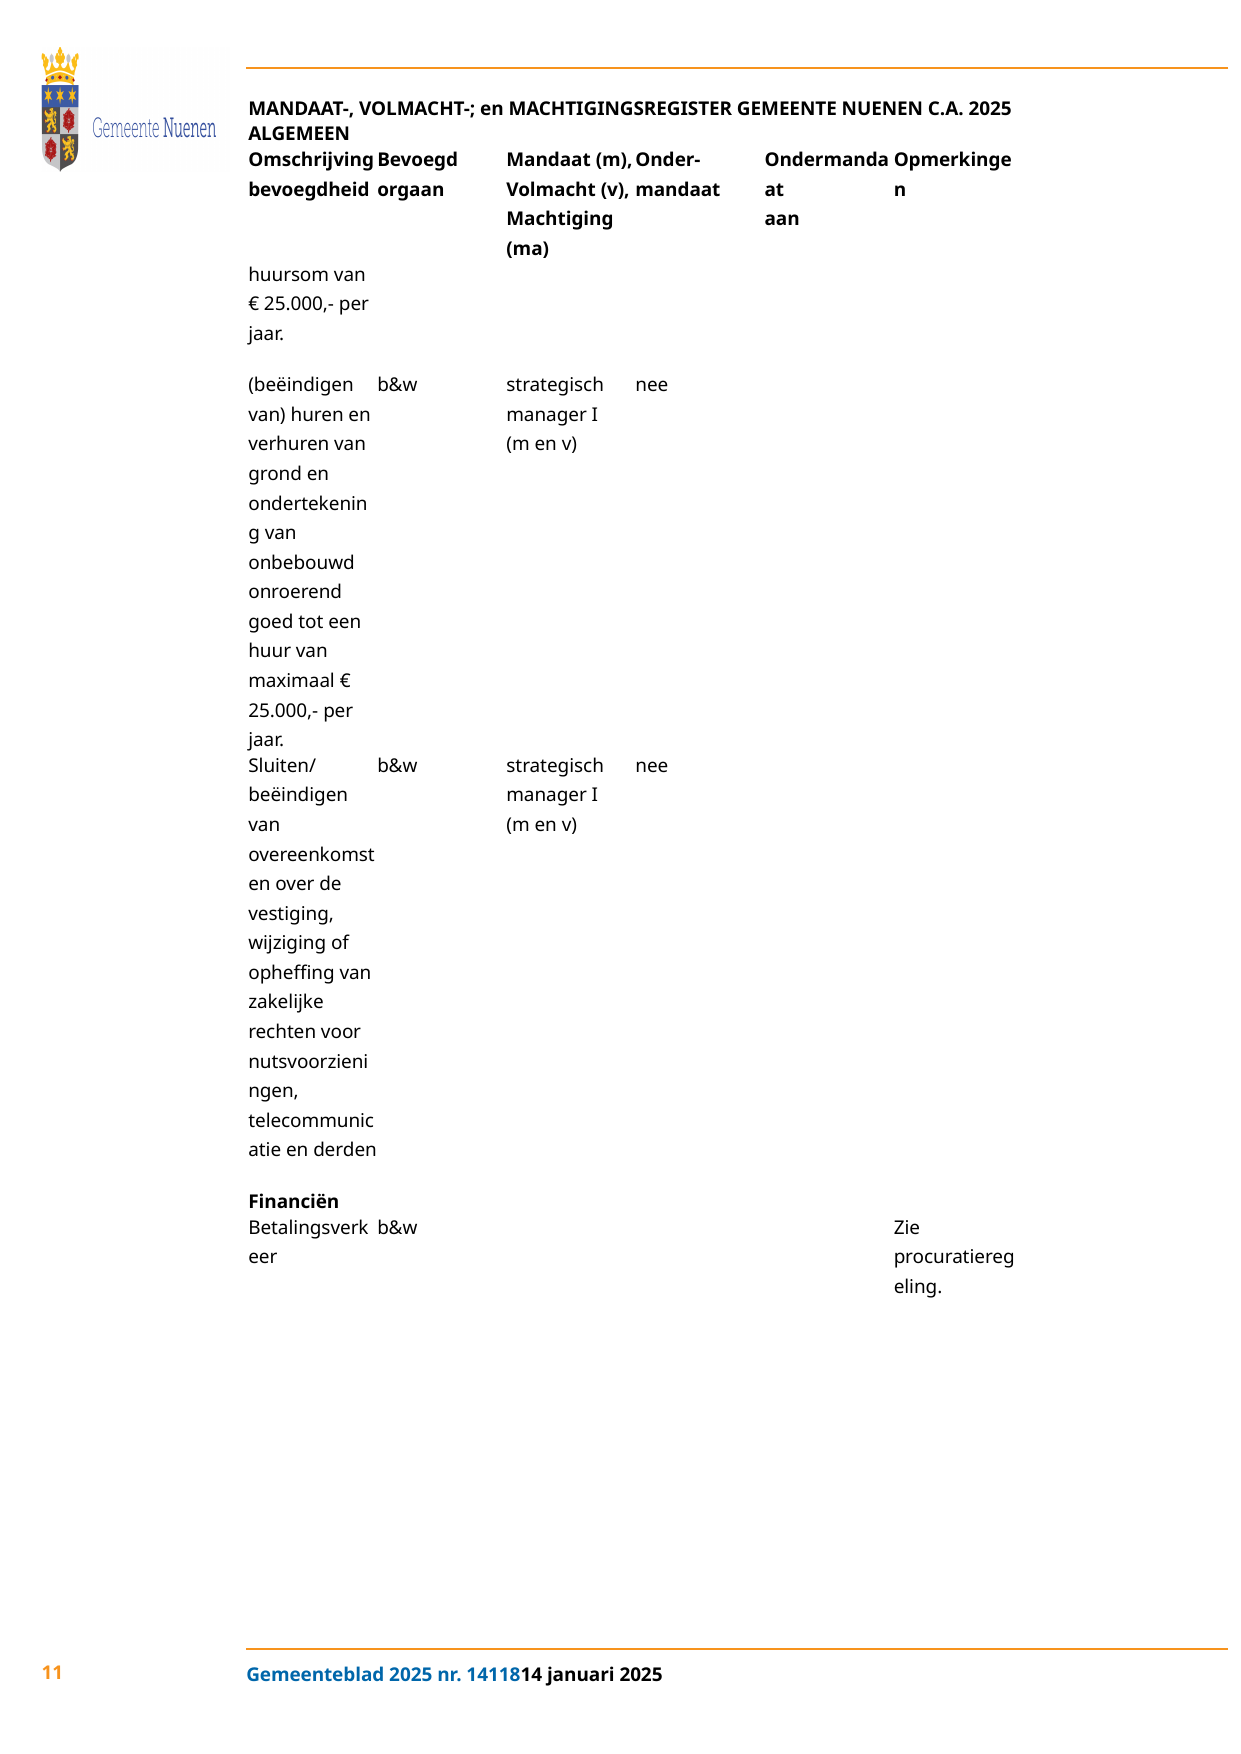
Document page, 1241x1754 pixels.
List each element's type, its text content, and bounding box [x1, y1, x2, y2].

table_cell [248, 346, 377, 371]
table_cell Ondermandaat aan [764, 146, 893, 261]
table_cell (beëindigen van) huren en verhuren van grond en ondertekening van onbebouwd onroerend goed tot een huur van maximaal € 25.000,- per jaar. [248, 371, 377, 752]
table_cell [1023, 371, 1152, 752]
table_cell [1023, 1214, 1152, 1299]
table_cell [1023, 146, 1152, 261]
table_cell [506, 261, 635, 346]
table_cell [1023, 346, 1152, 371]
table_cell [377, 261, 506, 346]
table_cell Betalingsverkeer [248, 1214, 377, 1299]
table_cell Mandaat (m), Volmacht (v), Machtiging (ma) [506, 146, 635, 261]
table_cell [506, 1214, 635, 1299]
table_header MANDAAT-, VOLMACHT-; en MACHTIGINGSREGISTER GEMEENTE NUENEN C.A. 2025 [248, 95, 1152, 121]
table_cell [764, 1163, 893, 1188]
table_cell Bevoegd orgaan [377, 146, 506, 261]
table_cell Onder-mandaat [635, 146, 764, 261]
table_cell [506, 1163, 635, 1188]
table_cell [764, 261, 893, 346]
table_cell [894, 371, 1022, 752]
table_cell strategisch manager I (m en v) [506, 752, 635, 1162]
table_cell Sluiten/beëindigen van overeenkomsten over de vestiging, wijziging of opheffing van zakelijke rechten voor nutsvoorzieningen, telecommunicatie en derden [248, 752, 377, 1162]
table_cell [377, 1163, 506, 1188]
table_cell [764, 752, 893, 1162]
table_cell nee [635, 371, 764, 752]
table_cell [1023, 261, 1152, 346]
table_cell [635, 261, 764, 346]
table_cell ALGEMEEN [248, 121, 1152, 146]
table_cell Omschrijving bevoegdheid [248, 146, 377, 261]
table_cell [764, 1214, 893, 1299]
table_cell [1023, 752, 1152, 1162]
table_cell b&w [377, 752, 506, 1162]
table_cell [635, 1163, 764, 1188]
table_cell Zie procuratieregeling. [894, 1214, 1022, 1299]
table_cell nee [635, 752, 764, 1162]
table_cell b&w [377, 371, 506, 752]
picture [41, 47, 231, 172]
table_cell strategisch manager I (m en v) [506, 371, 635, 752]
table_cell [764, 346, 893, 371]
table_cell b&w [377, 1214, 506, 1299]
table_cell [894, 261, 1022, 346]
table_cell [377, 346, 506, 371]
table_cell Financiën [248, 1188, 1152, 1214]
table_cell [764, 371, 893, 752]
table_cell [506, 346, 635, 371]
table_cell Opmerkingen [894, 146, 1022, 261]
table_cell huursom van € 25.000,- per jaar. [248, 261, 377, 346]
table_cell [894, 1163, 1022, 1188]
table_cell [635, 346, 764, 371]
table_cell [894, 346, 1022, 371]
table_cell [1023, 1163, 1152, 1188]
table_cell [635, 1214, 764, 1299]
table_cell [894, 752, 1022, 1162]
table_cell [248, 1163, 377, 1188]
